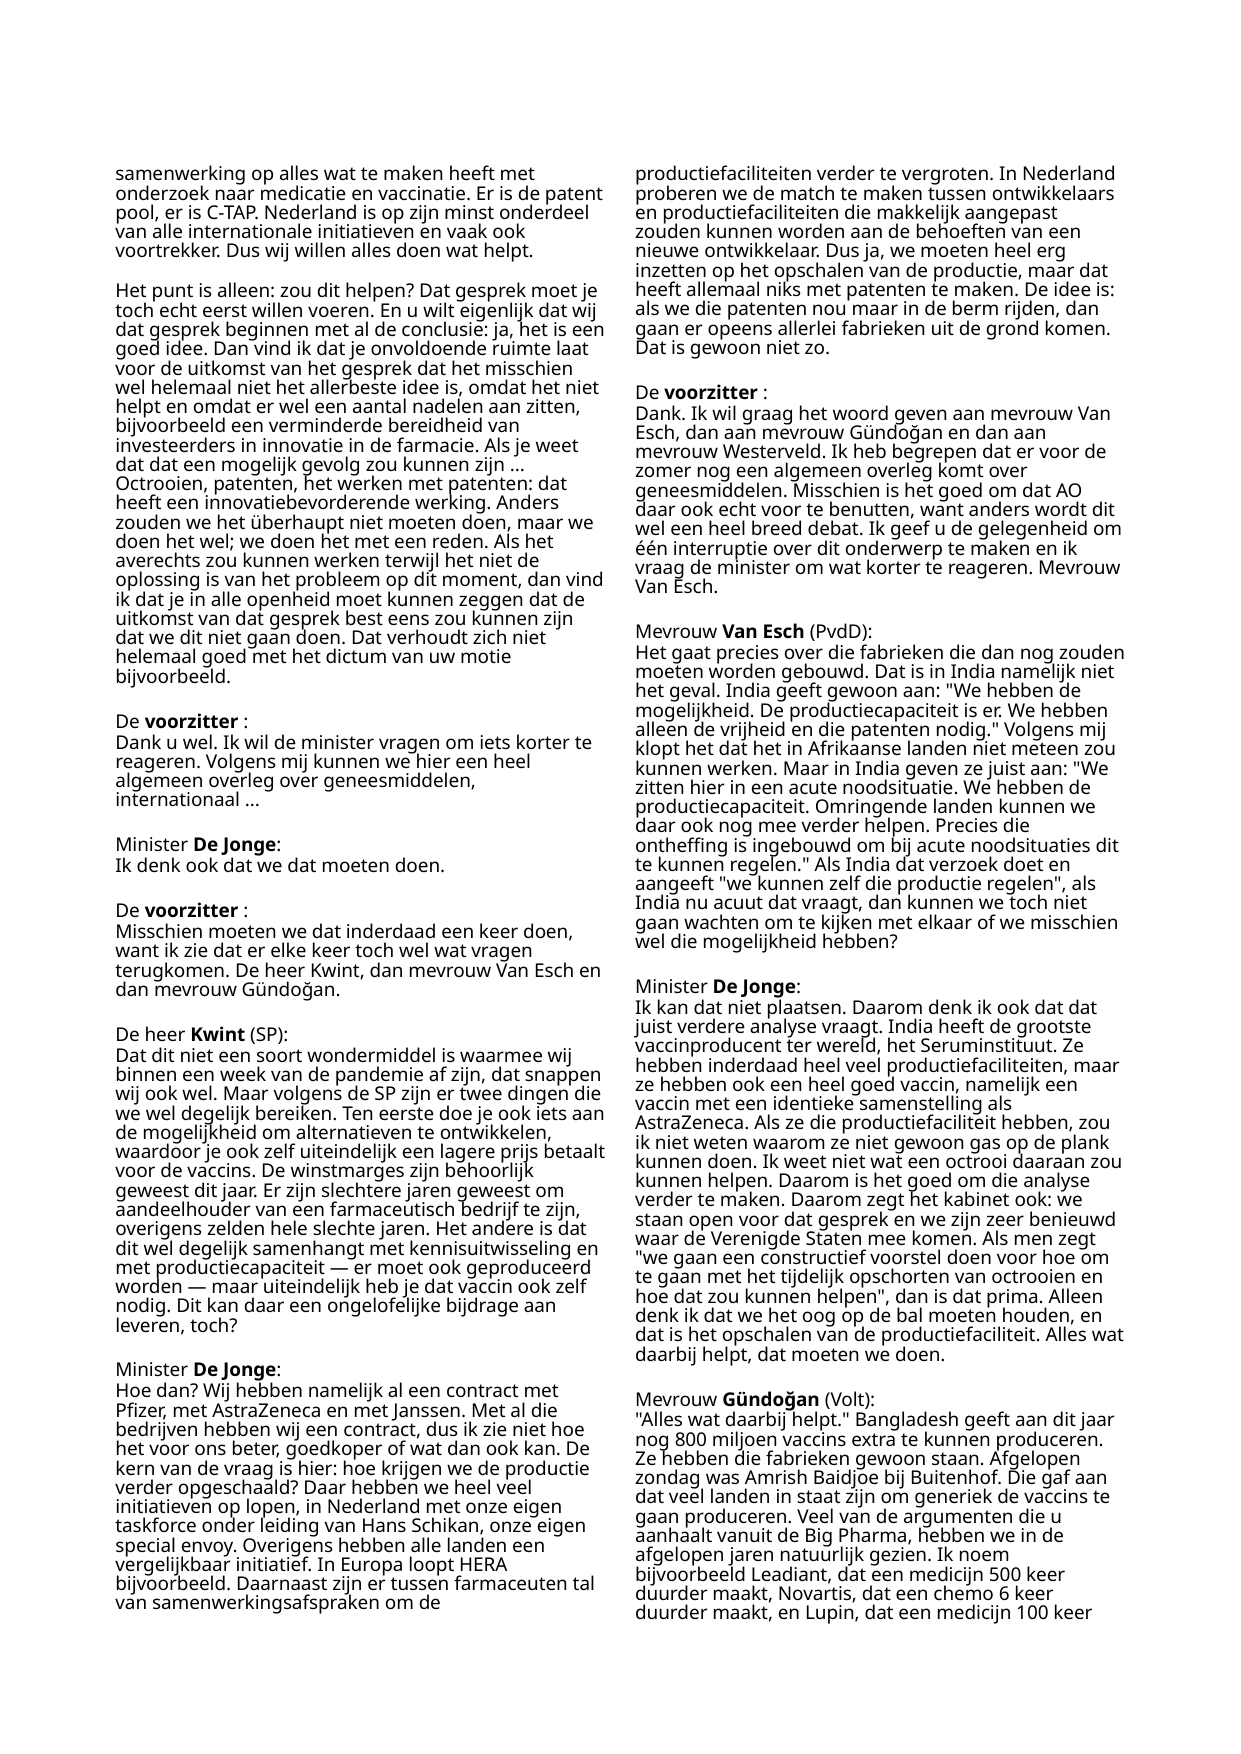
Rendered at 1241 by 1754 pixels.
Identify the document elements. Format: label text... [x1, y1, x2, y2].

text Het gaat precies over die fabrieken die dan nog zouden moeten worden gebouwd. Dat is in India namelijk niet het geval. India geeft gewoon aan: "We hebben de mogelijkheid. De productiecapaciteit is er. We hebben alleen de vrijheid en die patenten nodig." Volgens mij klopt het dat het in Afrikaanse landen niet meteen zou kunnen werken. Maar in India geven ze juist aan: "We zitten hier in een acute noodsituatie. We hebben de productiecapaciteit. Omringende landen kunnen we daar ook nog mee verder helpen. Precies die ontheffing is ingebouwd om bij acute noodsituaties dit te kunnen regelen." Als India dat verzoek doet en aangeeft "we kunnen zelf die productie regelen", als India nu acuut dat vraagt, dan kunnen we toch niet gaan wachten om te kijken met elkaar of we misschien wel die mogelijkheid hebben? [635, 644, 1125, 952]
text De voorzitter : [115, 897, 605, 923]
text Mevrouw Van Esch (PvdD): [635, 618, 1125, 644]
text Dank u wel. Ik wil de minister vragen om iets korter te reageren. Volgens mij kunnen we hier een heel algemeen overleg over geneesmiddelen, internationaal ... [115, 734, 605, 811]
text Minister De Jonge: [115, 1357, 605, 1382]
text Misschien moeten we dat inderdaad een keer doen, want ik zie dat er elke keer toch wel wat vragen terugkomen. De heer Kwint, dan mevrouw Van Esch en dan mevrouw Gündoğan. [115, 923, 605, 1000]
text "Alles wat daarbij helpt." Bangladesh geeft aan dit jaar nog 800 miljoen vaccins extra te kunnen produceren. Ze hebben die fabrieken gewoon staan. Afgelopen zondag was Amrish Baidjoe bij Buitenhof. Die gaf aan dat veel landen in staat zijn om generiek de vaccins te gaan produceren. Veel van de argumenten die u aanhaalt vanuit de Big Pharma, hebben we in de afgelopen jaren natuurlijk gezien. Ik noem bijvoorbeeld Leadiant, dat een medicijn 500 keer duurder maakt, Novartis, dat een chemo 6 keer duurder maakt, en Lupin, dat een medicijn 100 keer [635, 1411, 1125, 1623]
text Dank. Ik wil graag het woord geven aan mevrouw Van Esch, dan aan mevrouw Gündoğan en dan aan mevrouw Westerveld. Ik heb begrepen dat er voor de zomer nog een algemeen overleg komt over geneesmiddelen. Misschien is het goed om dat AO daar ook echt voor te benutten, want anders wordt dit wel een heel breed debat. Ik geef u de gelegenheid om één interruptie over dit onderwerp te maken en ik vraag de minister om wat korter te reageren. Mevrouw Van Esch. [635, 404, 1125, 597]
text Hoe dan? Wij hebben namelijk al een contract met Pfizer, met AstraZeneca en met Janssen. Met al die bedrijven hebben wij een contract, dus ik zie niet hoe het voor ons beter, goedkoper of wat dan ook kan. De kern van de vraag is hier: hoe krijgen we de productie verder opgeschaald? Daar hebben we heel veel initiatieven op lopen, in Nederland met onze eigen taskforce onder leiding van Hans Schikan, onze eigen special envoy. Overigens hebben alle landen een vergelijkbaar initiatief. In Europa loopt HERA bijvoorbeeld. Daarnaast zijn er tussen farmaceuten tal van samenwerkingsafspraken om de [115, 1382, 605, 1614]
text samenwerking op alles wat te maken heeft met onderzoek naar medicatie en vaccinatie. Er is de patent pool, er is C-TAP. Nederland is op zijn minst onderdeel van alle internationale initiatieven en vaak ook voortrekker. Dus wij willen alles doen wat helpt. [115, 165, 605, 262]
text Minister De Jonge: [115, 832, 605, 857]
text Dat dit niet een soort wondermiddel is waarmee wij binnen een week van de pandemie af zijn, dat snappen wij ook wel. Maar volgens de SP zijn er twee dingen die we wel degelijk bereiken. Ten eerste doe je ook iets aan de mogelijkheid om alternatieven te ontwikkelen, waardoor je ook zelf uiteindelijk een lagere prijs betaalt voor de vaccins. De winstmarges zijn behoorlijk geweest dit jaar. Er zijn slechtere jaren geweest om aandeelhouder van een farmaceutisch bedrijf te zijn, overigens zelden hele slechte jaren. Het andere is dat dit wel degelijk samenhangt met kennisuitwisseling en met productiecapaciteit — er moet ook geproduceerd worden — maar uiteindelijk heb je dat vaccin ook zelf nodig. Dit kan daar een ongelofelijke bijdrage aan leveren, toch? [115, 1047, 605, 1336]
text De heer Kwint (SP): [115, 1021, 605, 1047]
text productiefaciliteiten verder te vergroten. In Nederland proberen we de match te maken tussen ontwikkelaars en productiefaciliteiten die makkelijk aangepast zouden kunnen worden aan de behoeften van een nieuwe ontwikkelaar. Dus ja, we moeten heel erg inzetten op het opschalen van de productie, maar dat heeft allemaal niks met patenten te maken. De idee is: als we die patenten nou maar in de berm rijden, dan gaan er opeens allerlei fabrieken uit de grond komen. Dat is gewoon niet zo. [635, 165, 1125, 358]
text De voorzitter : [635, 379, 1125, 404]
text Ik kan dat niet plaatsen. Daarom denk ik ook dat dat juist verdere analyse vraagt. India heeft de grootste vaccinproducent ter wereld, het Seruminstituut. Ze hebben inderdaad heel veel productiefaciliteiten, maar ze hebben ook een heel goed vaccin, namelijk een vaccin met een identieke samenstelling als AstraZeneca. Als ze die productiefaciliteit hebben, zou ik niet weten waarom ze niet gewoon gas op de plank kunnen doen. Ik weet niet wat een octrooi daaraan zou kunnen helpen. Daarom is het goed om die analyse verder te maken. Daarom zegt het kabinet ook: we staan open voor dat gesprek en we zijn zeer benieuwd waar de Verenigde Staten mee komen. Als men zegt "we gaan een constructief voorstel doen voor hoe om te gaan met het tijdelijk opschorten van octrooien en hoe dat zou kunnen helpen", dan is dat prima. Alleen denk ik dat we het oog op de bal moeten houden, en dat is het opschalen van de productiefaciliteit. Alles wat daarbij helpt, dat moeten we doen. [635, 999, 1125, 1365]
text Ik denk ook dat we dat moeten doen. [115, 857, 605, 877]
text Het punt is alleen: zou dit helpen? Dat gesprek moet je toch echt eerst willen voeren. En u wilt eigenlijk dat wij dat gesprek beginnen met al de conclusie: ja, het is een goed idee. Dan vind ik dat je onvoldoende ruimte laat voor de uitkomst van het gesprek dat het misschien wel helemaal niet het allerbeste idee is, omdat het niet helpt en omdat er wel een aantal nadelen aan zitten, bijvoorbeeld een verminderde bereidheid van investeerders in innovatie in de farmacie. Als je weet dat dat een mogelijk gevolg zou kunnen zijn ... Octrooien, patenten, het werken met patenten: dat heeft een innovatiebevorderende werking. Anders zouden we het überhaupt niet moeten doen, maar we doen het wel; we doen het met een reden. Als het averechts zou kunnen werken terwijl het niet de oplossing is van het probleem op dit moment, dan vind ik dat je in alle openheid moet kunnen zeggen dat de uitkomst van dat gesprek best eens zou kunnen zijn dat we dit niet gaan doen. Dat verhoudt zich niet helemaal goed met het dictum van uw motie bijvoorbeeld. [115, 282, 605, 687]
text Mevrouw Gündoğan (Volt): [635, 1386, 1125, 1411]
text De voorzitter : [115, 708, 605, 734]
text Minister De Jonge: [635, 973, 1125, 999]
